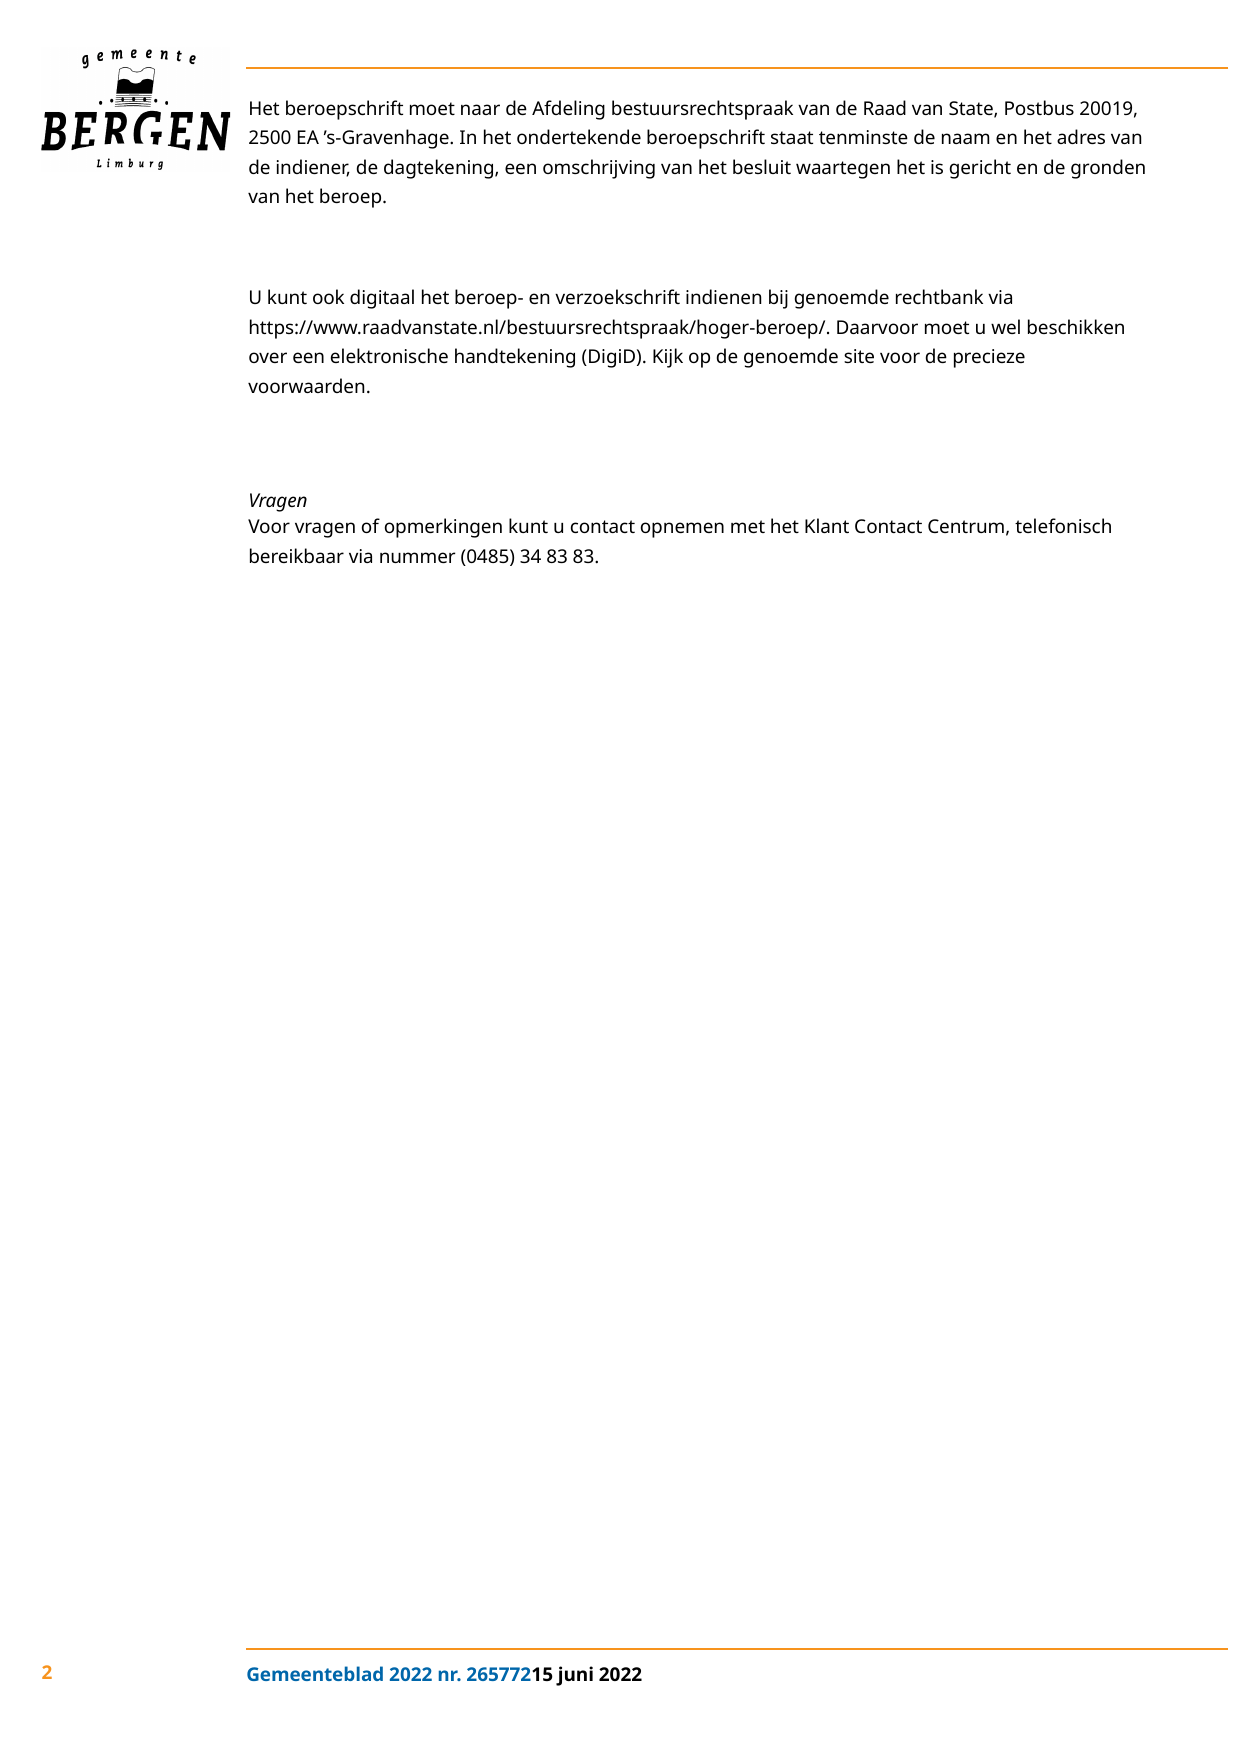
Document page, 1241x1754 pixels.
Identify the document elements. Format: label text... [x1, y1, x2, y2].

text Het beroepschrift moet naar de Afdeling bestuursrechtspraak van de Raad van State, Postbus 20019, 2500 EA ’s-Gravenhage. In het ondertekende beroepschrift staat tenminste de naam en het adres van de indiener, de dagtekening, een omschrijving van het besluit waartegen het is gericht en de gronden van het beroep. [248, 95, 1152, 209]
text U kunt ook digitaal het beroep- en verzoekschrift indienen bij genoemde rechtbank via https://www.raadvanstate.nl/bestuursrechtspraak/hoger-beroep/. Daarvoor moet u wel beschikken over een elektronische handtekening (DigiD). Kijk op de genoemde site voor de precieze voorwaarden. [248, 284, 1152, 399]
text Vragen [248, 487, 1152, 513]
text Voor vragen of opmerkingen kunt u contact opnemen met het Klant Contact Centrum, telefonisch bereikbaar via nummer (0485) 34 83 83. [248, 513, 1152, 568]
picture [41, 47, 231, 172]
